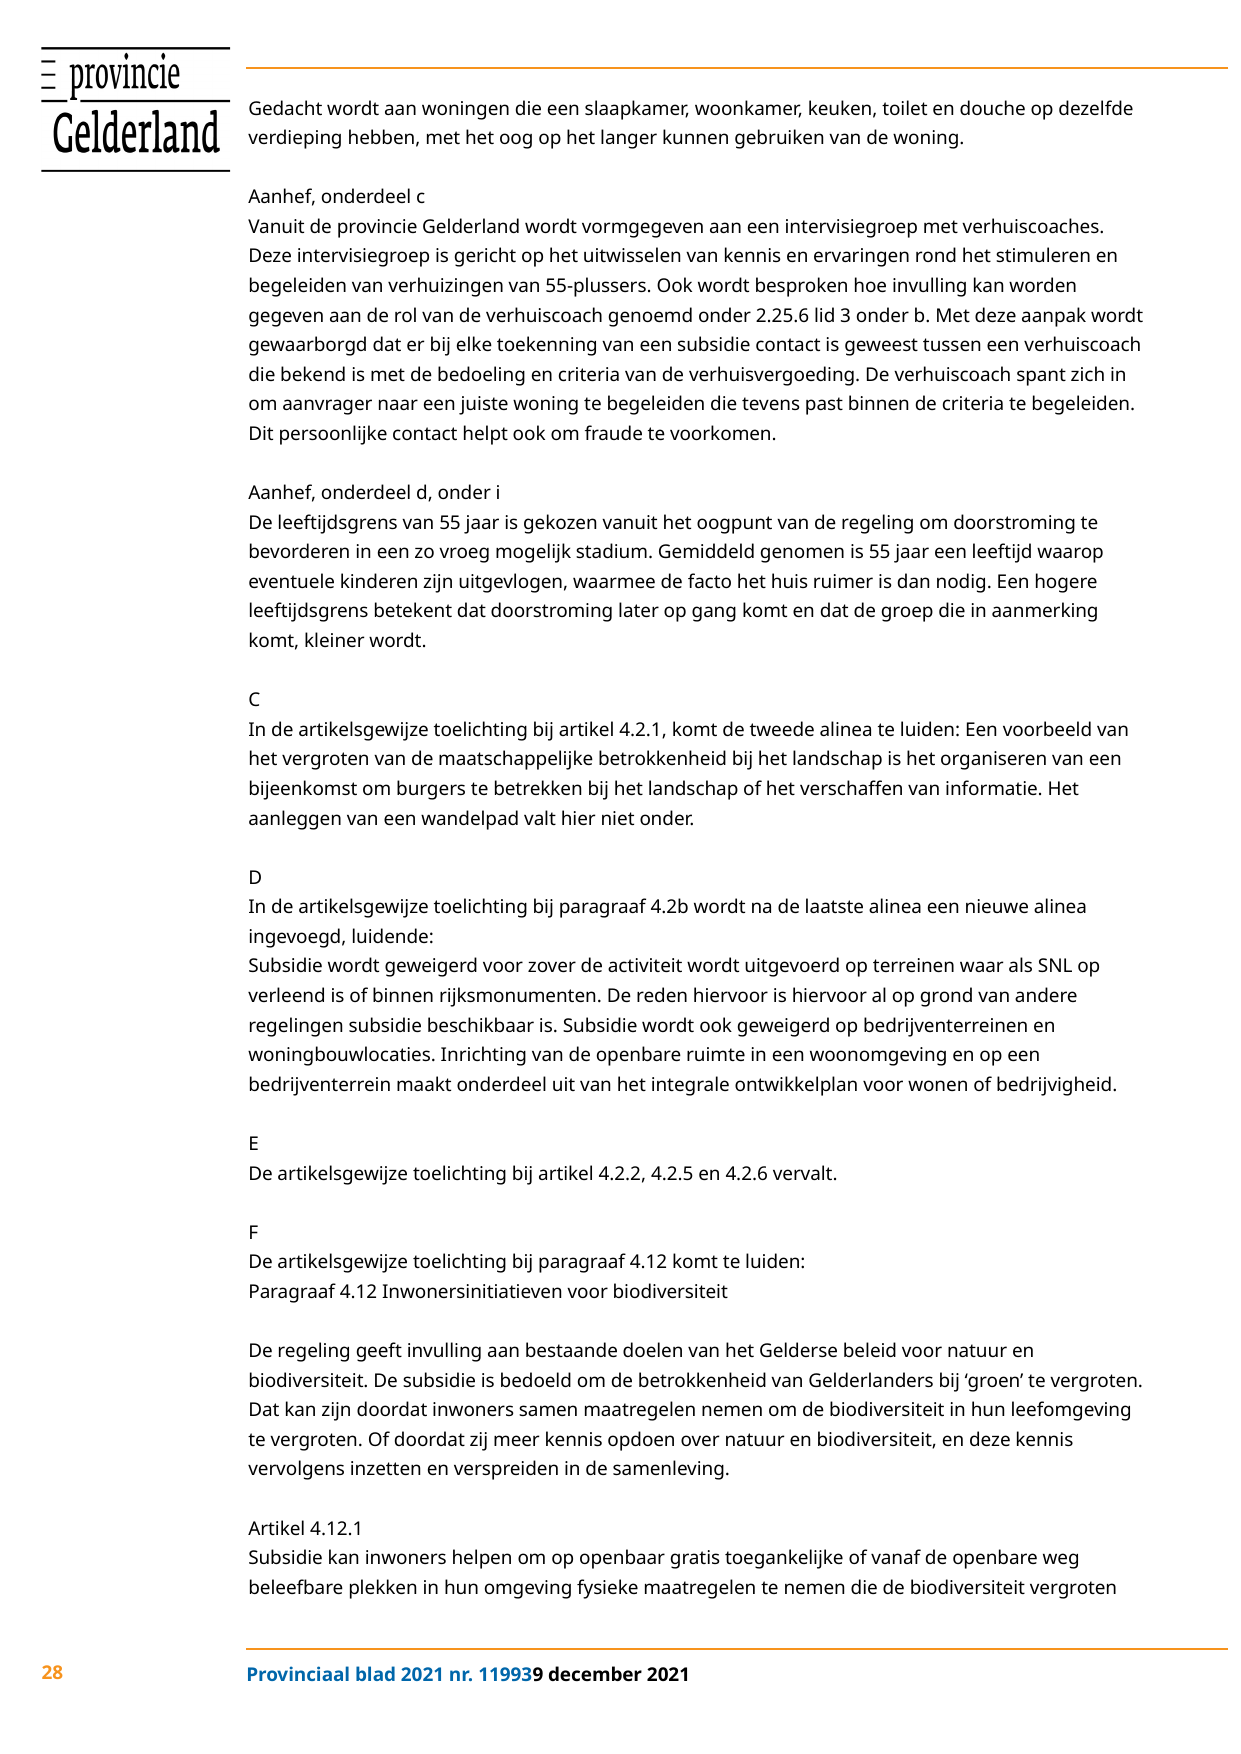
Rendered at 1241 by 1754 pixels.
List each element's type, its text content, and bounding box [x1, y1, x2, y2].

text D [248, 864, 1152, 890]
text Gedacht wordt aan woningen die een slaapkamer, woonkamer, keuken, toilet en douche op dezelfde verdieping hebben, met het oog op het langer kunnen gebruiken van de woning. [248, 95, 1152, 150]
text Aanhef, onderdeel c [248, 183, 1152, 209]
text De regeling geeft invulling aan bestaande doelen van het Gelderse beleid voor natuur en biodiversiteit. De subsidie is bedoeld om de betrokkenheid van Gelderlanders bij ‘groen’ te vergroten. Dat kan zijn doordat inwoners samen maatregelen nemen om de biodiversiteit in hun leefomgeving te vergroten. Of doordat zij meer kennis opdoen over natuur en biodiversiteit, en deze kennis vervolgens inzetten en verspreiden in de samenleving. [248, 1337, 1152, 1481]
text Subsidie kan inwoners helpen om op openbaar gratis toegankelijke of vanaf de openbare weg beleefbare plekken in hun omgeving fysieke maatregelen te nemen die de biodiversiteit vergroten [248, 1544, 1152, 1600]
text Aanhef, onderdeel d, onder i [248, 479, 1152, 505]
text Artikel 4.12.1 [248, 1515, 1152, 1541]
text Paragraaf 4.12 Inwonersinitiatieven voor biodiversiteit [248, 1278, 1152, 1304]
text In de artikelsgewijze toelichting bij artikel 4.2.1, komt de tweede alinea te luiden: Een voorbeeld van het vergroten van de maatschappelijke betrokkenheid bij het landschap is het organiseren van een bijeenkomst om burgers te betrekken bij het landschap of het verschaffen van informatie. Het aanleggen van een wandelpad valt hier niet onder. [248, 716, 1152, 831]
text De leeftijdsgrens van 55 jaar is gekozen vanuit het oogpunt van de regeling om doorstroming te bevorderen in een zo vroeg mogelijk stadium. Gemiddeld genomen is 55 jaar een leeftijd waarop eventuele kinderen zijn uitgevlogen, waarmee de facto het huis ruimer is dan nodig. Een hogere leeftijdsgrens betekent dat doorstroming later op gang komt en dat de groep die in aanmerking komt, kleiner wordt. [248, 509, 1152, 653]
picture [41, 47, 231, 172]
text In de artikelsgewijze toelichting bij paragraaf 4.2b wordt na de laatste alinea een nieuwe alinea ingevoegd, luidende: [248, 893, 1152, 949]
text E [248, 1130, 1152, 1156]
text Vanuit de provincie Gelderland wordt vormgegeven aan een intervisiegroep met verhuiscoaches. Deze intervisiegroep is gericht op het uitwisselen van kennis en ervaringen rond het stimuleren en begeleiden van verhuizingen van 55-plussers. Ook wordt besproken hoe invulling kan worden gegeven aan de rol van de verhuiscoach genoemd onder 2.25.6 lid 3 onder b. Met deze aanpak wordt gewaarborgd dat er bij elke toekenning van een subsidie contact is geweest tussen een verhuiscoach die bekend is met de bedoeling en criteria van de verhuisvergoeding. De verhuiscoach spant zich in om aanvrager naar een juiste woning te begeleiden die tevens past binnen de criteria te begeleiden. Dit persoonlijke contact helpt ook om fraude te voorkomen. [248, 213, 1152, 446]
text De artikelsgewijze toelichting bij artikel 4.2.2, 4.2.5 en 4.2.6 vervalt. [248, 1160, 1152, 1186]
text C [248, 686, 1152, 712]
text F [248, 1219, 1152, 1245]
text Subsidie wordt geweigerd voor zover de activiteit wordt uitgevoerd op terreinen waar als SNL op verleend is of binnen rijksmonumenten. De reden hiervoor is hiervoor al op grond van andere regelingen subsidie beschikbaar is. Subsidie wordt ook geweigerd op bedrijventerreinen en woningbouwlocaties. Inrichting van de openbare ruimte in een woonomgeving en op een bedrijventerrein maakt onderdeel uit van het integrale ontwikkelplan voor wonen of bedrijvigheid. [248, 953, 1152, 1097]
text De artikelsgewijze toelichting bij paragraaf 4.12 komt te luiden: [248, 1248, 1152, 1274]
